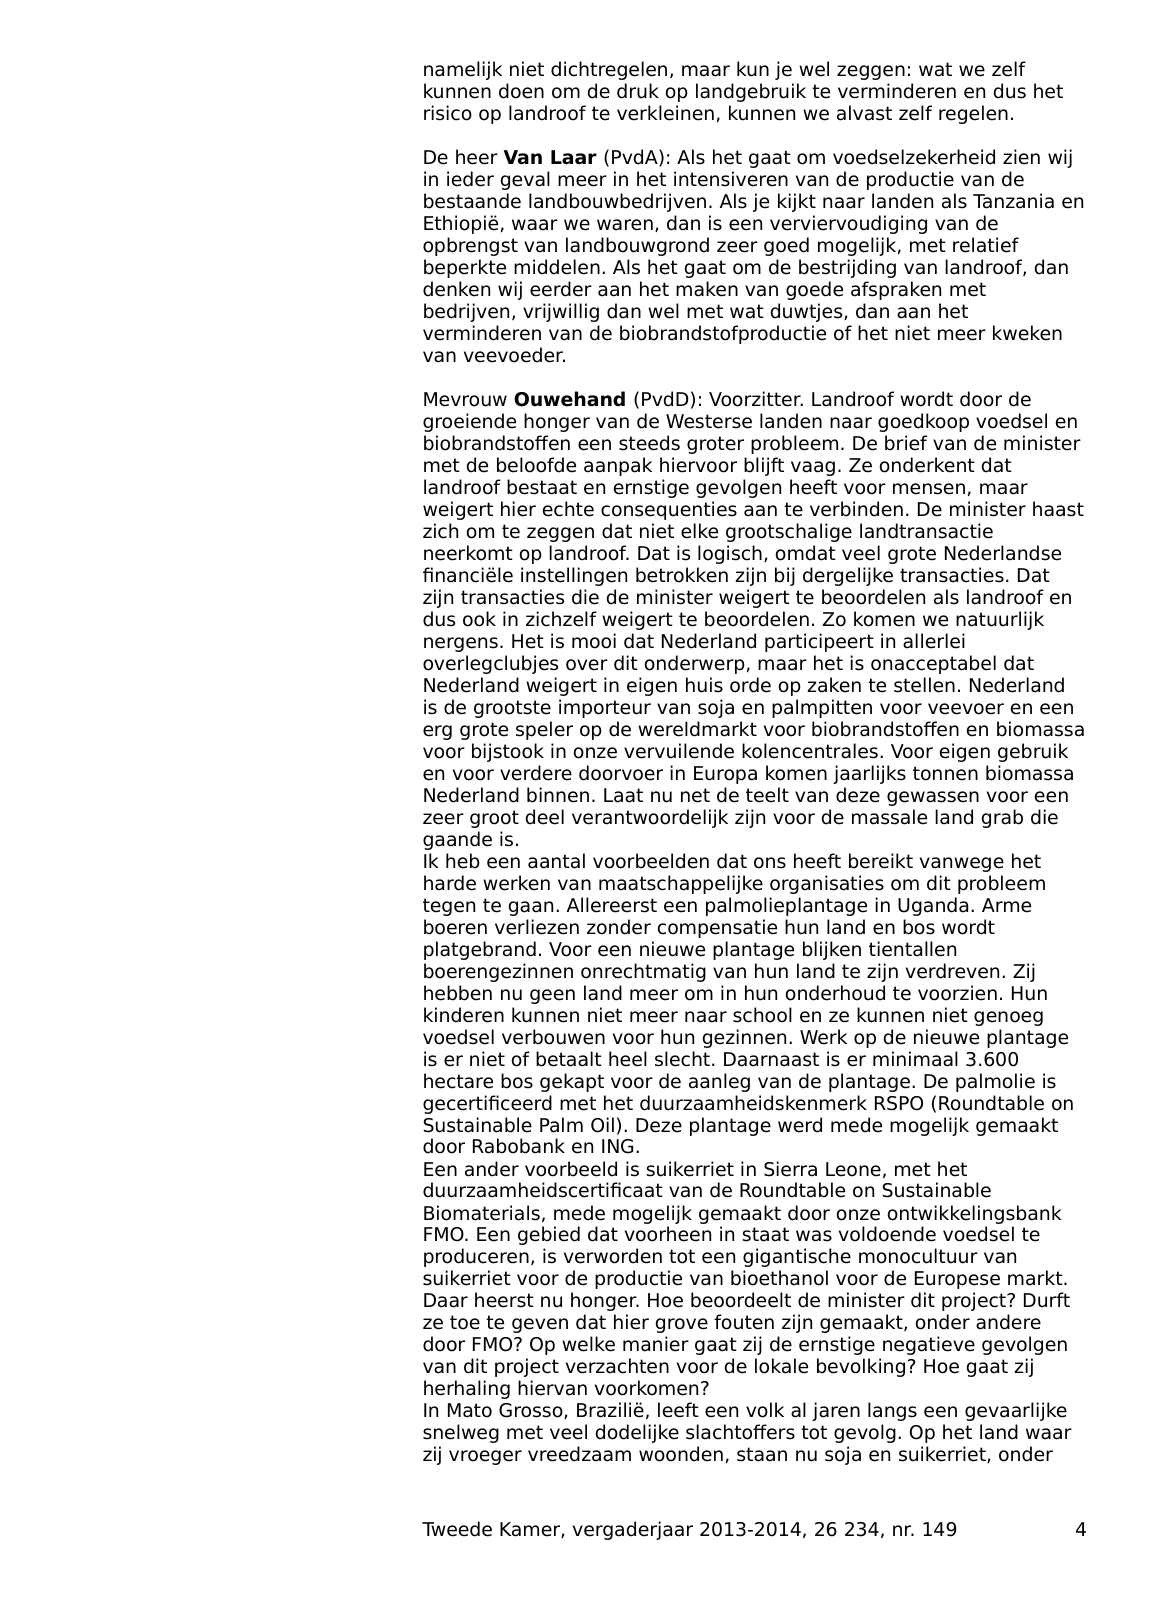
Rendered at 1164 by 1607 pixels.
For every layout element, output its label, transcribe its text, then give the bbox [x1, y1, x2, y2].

text Mevrouw Ouwehand (PvdD): Voorzitter. Landroof wordt door de groeiende honger van de Westerse landen naar goedkoop voedsel en biobrandstoffen een steeds groter probleem. De brief van de minister met de beloofde aanpak hiervoor blijft vaag. Ze onderkent dat landroof bestaat en ernstige gevolgen heeft voor mensen, maar weigert hier echte consequenties aan te verbinden. De minister haast zich om te zeggen dat niet elke grootschalige landtransactie neerkomt op landroof. Dat is logisch, omdat veel grote Nederlandse financiële instellingen betrokken zijn bij dergelijke transacties. Dat zijn transacties die de minister weigert te beoordelen als landroof en dus ook in zichzelf weigert te beoordelen. Zo komen we natuurlijk nergens. Het is mooi dat Nederland participeert in allerlei overlegclubjes over dit onderwerp, maar het is onacceptabel dat Nederland weigert in eigen huis orde op zaken te stellen. Nederland is de grootste importeur van soja en palmpitten voor veevoer en een erg grote speler op de wereldmarkt voor biobrandstoffen en biomassa voor bijstook in onze vervuilende kolencentrales. Voor eigen gebruik en voor verdere doorvoer in Europa komen jaarlijks tonnen biomassa Nederland binnen. Laat nu net de teelt van deze gewassen voor een zeer groot deel verantwoordelijk zijn voor de massale land grab die gaande is. [422, 389, 1087, 851]
text In Mato Grosso, Brazilië, leeft een volk al jaren langs een gevaarlijke snelweg met veel dodelijke slachtoffers tot gevolg. Op het land waar zij vroeger vreedzaam woonden, staan nu soja en suikerriet, onder [422, 1400, 1087, 1466]
text Een ander voorbeeld is suikerriet in Sierra Leone, met het duurzaamheidscertificaat van de Roundtable on Sustainable Biomaterials, mede mogelijk gemaakt door onze ontwikkelingsbank FMO. Een gebied dat voorheen in staat was voldoende voedsel te produceren, is verworden tot een gigantische monocultuur van suikerriet voor de productie van bioethanol voor de Europese markt. Daar heerst nu honger. Hoe beoordeelt de minister dit project? Durft ze toe te geven dat hier grove fouten zijn gemaakt, onder andere door FMO? Op welke manier gaat zij de ernstige negatieve gevolgen van dit project verzachten voor de lokale bevolking? Hoe gaat zij herhaling hiervan voorkomen? [422, 1158, 1087, 1400]
text namelijk niet dichtregelen, maar kun je wel zeggen: wat we zelf kunnen doen om de druk op landgebruik te verminderen en dus het risico op landroof te verkleinen, kunnen we alvast zelf regelen. [422, 59, 1087, 125]
text Ik heb een aantal voorbeelden dat ons heeft bereikt vanwege het harde werken van maatschappelijke organisaties om dit probleem tegen te gaan. Allereerst een palmolieplantage in Uganda. Arme boeren verliezen zonder compensatie hun land en bos wordt platgebrand. Voor een nieuwe plantage blijken tientallen boerengezinnen onrechtmatig van hun land te zijn verdreven. Zij hebben nu geen land meer om in hun onderhoud te voorzien. Hun kinderen kunnen niet meer naar school en ze kunnen niet genoeg voedsel verbouwen voor hun gezinnen. Werk op de nieuwe plantage is er niet of betaalt heel slecht. Daarnaast is er minimaal 3.600 hectare bos gekapt voor de aanleg van de plantage. De palmolie is gecertificeerd met het duurzaamheidskenmerk RSPO (Roundtable on Sustainable Palm Oil). Deze plantage werd mede mogelijk gemaakt door Rabobank en ING. [422, 851, 1087, 1158]
text De heer Van Laar (PvdA): Als het gaat om voedselzekerheid zien wij in ieder geval meer in het intensiveren van de productie van de bestaande landbouwbedrijven. Als je kijkt naar landen als Tanzania en Ethiopië, waar we waren, dan is een verviervoudiging van de opbrengst van landbouwgrond zeer goed mogelijk, met relatief beperkte middelen. Als het gaat om de bestrijding van landroof, dan denken wij eerder aan het maken van goede afspraken met bedrijven, vrijwillig dan wel met wat duwtjes, dan aan het verminderen van de biobrandstofproductie of het niet meer kweken van veevoeder. [422, 147, 1087, 367]
